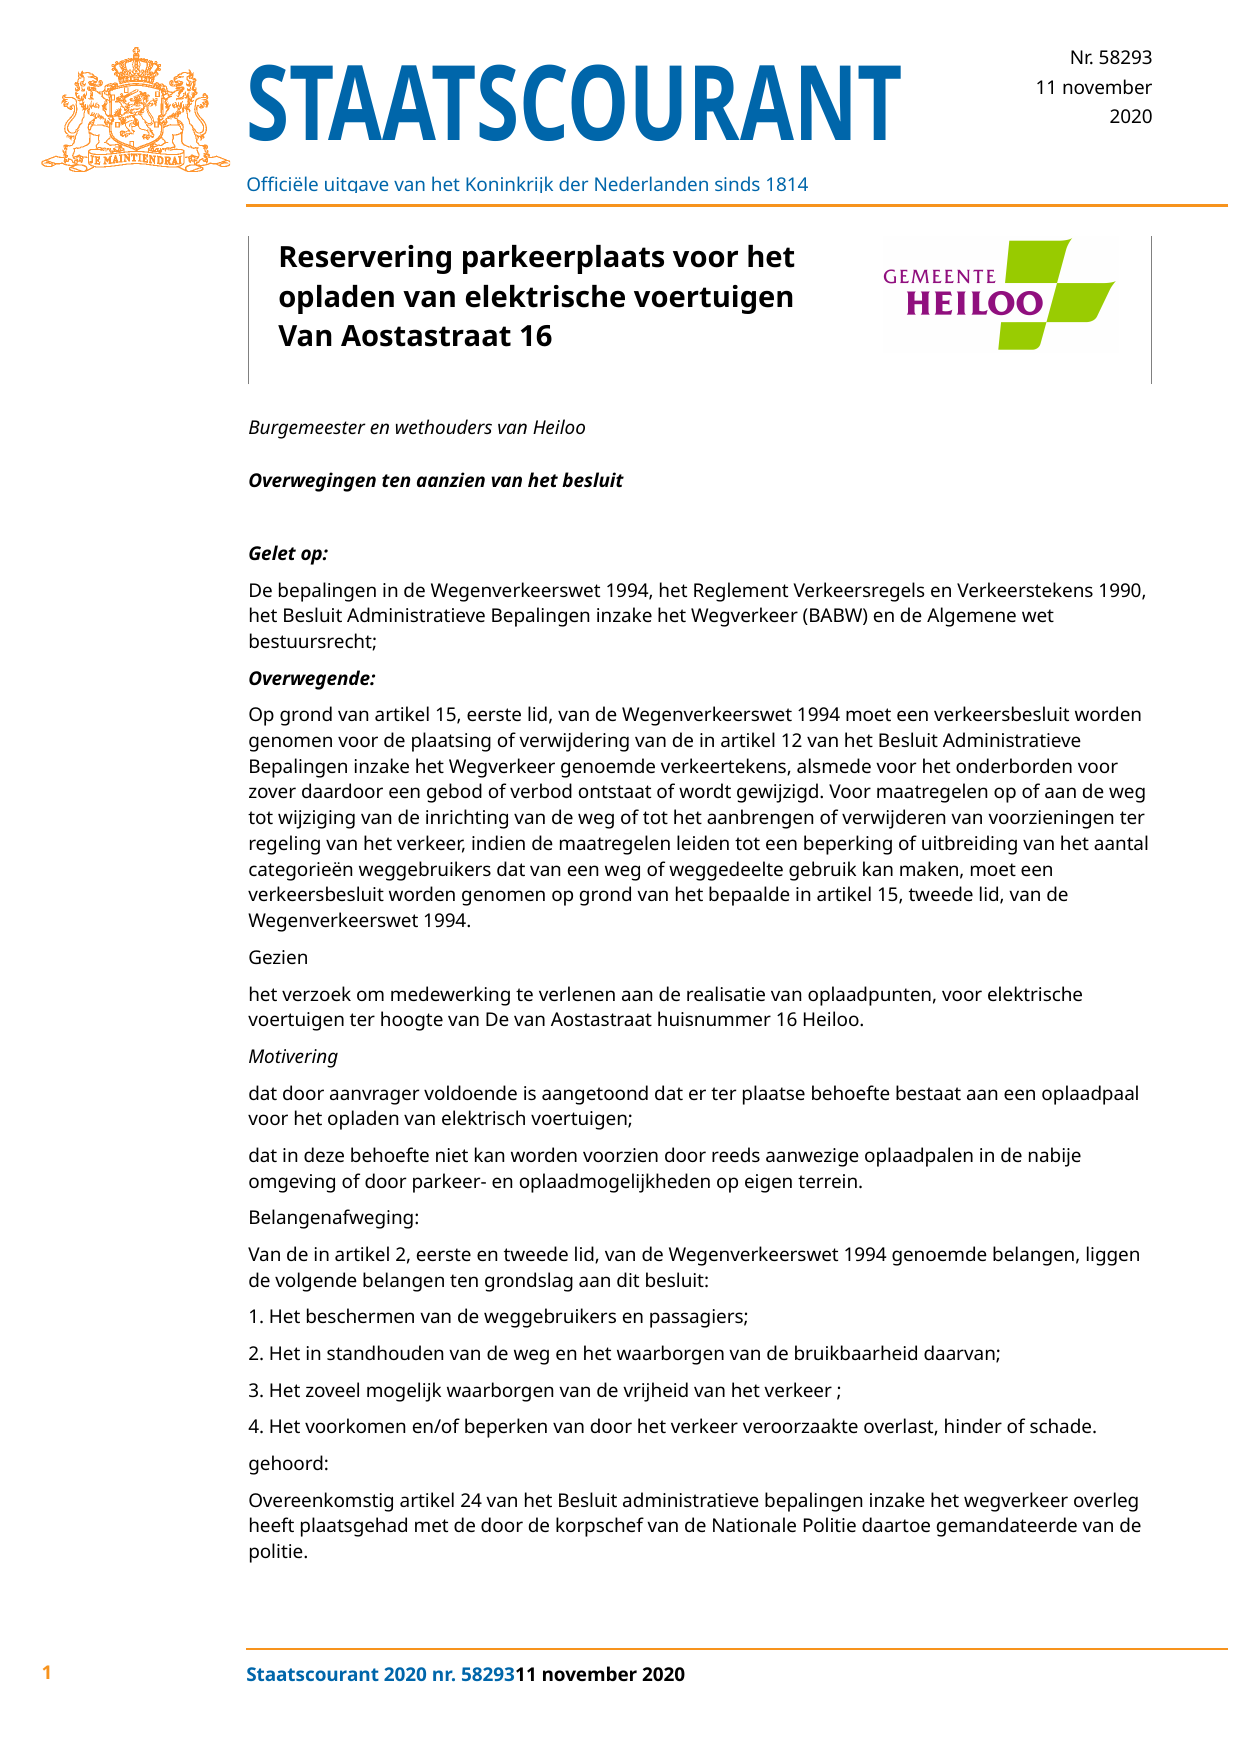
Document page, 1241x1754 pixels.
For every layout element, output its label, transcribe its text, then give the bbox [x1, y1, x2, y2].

text Belangenafweging: [248, 1204, 1152, 1230]
text De bepalingen in de Wegenverkeerswet 1994, het Reglement Verkeersregels en Verkeerstekens 1990, het Besluit Administratieve Bepalingen inzake het Wegverkeer (BABW) en de Algemene wet bestuursrecht; [248, 577, 1152, 654]
picture [41, 47, 231, 172]
text 1. Het beschermen van de weggebruikers en passagiers; [248, 1304, 1152, 1329]
text Burgemeester en wethouders van Heiloo [248, 414, 1152, 440]
picture [882, 236, 1119, 353]
text Overwegingen ten aanzien van het besluit [248, 467, 1152, 492]
text het verzoek om medewerking te verlenen aan de realisatie van oplaadpunten, voor elektrische voertuigen ter hoogte van De van Aostastraat huisnummer 16 Heiloo. [248, 981, 1152, 1032]
text Overeenkomstig artikel 24 van het Besluit administratieve bepalingen inzake het wegverkeer overleg heeft plaatsgehad met de door de korpschef van de Nationale Politie daartoe gemandateerde van de politie. [248, 1487, 1152, 1564]
text 3. Het zoveel mogelijk waarborgen van de vrijheid van het verkeer ; [248, 1377, 1152, 1403]
text Van de in artikel 2, eerste en tweede lid, van de Wegenverkeerswet 1994 genoemde belangen, liggen de volgende belangen ten grondslag aan dit besluit: [248, 1241, 1152, 1293]
table_header Reservering parkeerplaats voor het opladen van elektrische voertuigen Van Aostastraat 16 [249, 236, 850, 384]
table_header [850, 236, 1151, 384]
text Op grond van artikel 15, eerste lid, van de Wegenverkeerswet 1994 moet een verkeersbesluit worden genomen voor de plaatsing of verwijdering van de in artikel 12 van het Besluit Administratieve Bepalingen inzake het Wegverkeer genoemde verkeertekens, alsmede voor het onderborden voor zover daardoor een gebod of verbod ontstaat of wordt gewijzigd. Voor maatregelen op of aan de weg tot wijziging van de inrichting van de weg of tot het aanbrengen of verwijderen van voorzieningen ter regeling van het verkeer, indien de maatregelen leiden tot een beperking of uitbreiding van het aantal categorieën weggebruikers dat van een weg of weggedeelte gebruik kan maken, moet een verkeersbesluit worden genomen op grond van het bepaalde in artikel 15, tweede lid, van de Wegenverkeerswet 1994. [248, 702, 1152, 933]
text gehoord: [248, 1450, 1152, 1476]
text Overwegende: [248, 665, 1152, 691]
text Gezien [248, 944, 1152, 970]
text 4. Het voorkomen en/of beperken van door het verkeer veroorzaakte overlast, hinder of schade. [248, 1414, 1152, 1439]
text dat door aanvrager voldoende is aangetoond dat er ter plaatse behoefte bestaat aan een oplaadpaal voor het opladen van elektrisch voertuigen; [248, 1080, 1152, 1131]
text Gelet op: [248, 540, 1152, 566]
text dat in deze behoefte niet kan worden voorzien door reeds aanwezige oplaadpalen in de nabije omgeving of door parkeer- en oplaadmogelijkheden op eigen terrein. [248, 1142, 1152, 1194]
text 2. Het in standhouden van de weg en het waarborgen van de bruikbaarheid daarvan; [248, 1340, 1152, 1366]
text Motivering [248, 1043, 1152, 1069]
